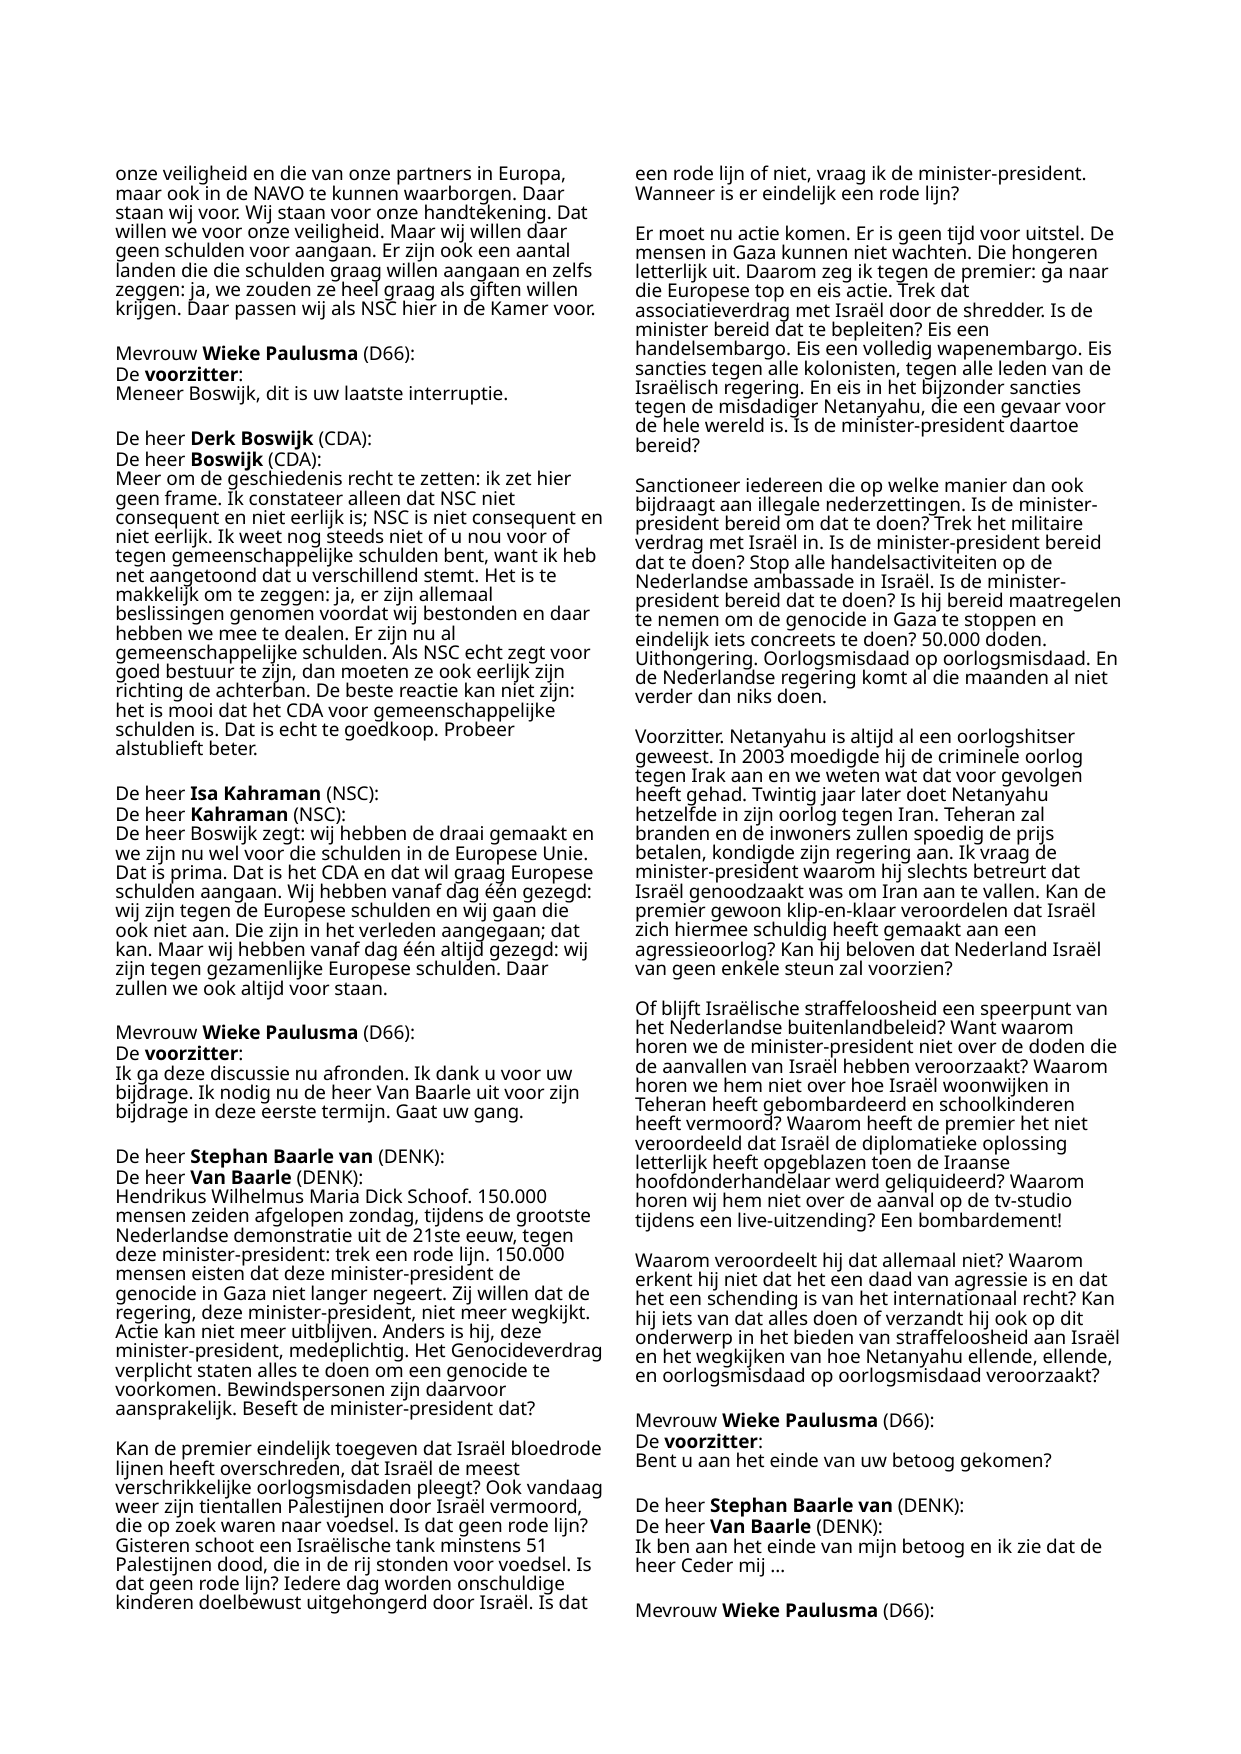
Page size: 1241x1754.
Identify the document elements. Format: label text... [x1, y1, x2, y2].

text De voorzitter: [635, 1433, 1125, 1452]
text een rode lijn of niet, vraag ik de minister-president. Wanneer is er eindelijk een rode lijn? [635, 165, 1125, 204]
text De heer Van Baarle (DENK): [635, 1518, 1125, 1538]
text De heer Stephan Baarle van (DENK): [115, 1143, 605, 1169]
text De voorzitter: [115, 366, 605, 385]
text Ik ga deze discussie nu afronden. Ik dank u voor uw bijdrage. Ik nodig nu de heer Van Baarle uit voor zijn bijdrage in deze eerste termijn. Gaat uw gang. [115, 1064, 605, 1122]
text Mevrouw Wieke Paulusma (D66): [115, 1019, 605, 1045]
text Waarom veroordeelt hij dat allemaal niet? Waarom erkent hij niet dat het een daad van agressie is en dat het een schending is van het internationaal recht? Kan hij iets van dat alles doen of verzandt hij ook op dit onderwerp in het bieden van straffeloosheid aan Israël en het wegkijken van hoe Netanyahu ellende, ellende, en oorlogsmisdaad op oorlogsmisdaad veroorzaakt? [635, 1252, 1125, 1387]
text Of blijft Israëlische straffeloosheid een speerpunt van het Nederlandse buitenlandbeleid? Want waarom horen we de minister-president niet over de doden die de aanvallen van Israël hebben veroorzaakt? Waarom horen we hem niet over hoe Israël woonwijken in Teheran heeft gebombardeerd en schoolkinderen heeft vermoord? Waarom heeft de premier het niet veroordeeld dat Israël de diplomatieke oplossing letterlijk heeft opgeblazen toen de Iraanse hoofdonderhandelaar werd geliquideerd? Waarom horen wij hem niet over de aanval op de tv-studio tijdens een live-uitzending? Een bombardement! [635, 1000, 1125, 1231]
text onze veiligheid en die van onze partners in Europa, maar ook in de NAVO te kunnen waarborgen. Daar staan wij voor. Wij staan voor onze handtekening. Dat willen we voor onze veiligheid. Maar wij willen daar geen schulden voor aangaan. Er zijn ook een aantal landen die die schulden graag willen aangaan en zelfs zeggen: ja, we zouden ze heel graag als giften willen krijgen. Daar passen wij als NSC hier in de Kamer voor. [115, 165, 605, 319]
text De heer Isa Kahraman (NSC): [115, 780, 605, 806]
text Mevrouw Wieke Paulusma (D66): [635, 1597, 1125, 1623]
text De heer Kahraman (NSC): [115, 806, 605, 825]
text De voorzitter: [115, 1045, 605, 1064]
text Meneer Boswijk, dit is uw laatste interruptie. [115, 385, 605, 404]
text Sanctioneer iedereen die op welke manier dan ook bijdraagt aan illegale nederzettingen. Is de minister-president bereid om dat te doen? Trek het militaire verdrag met Israël in. Is de minister-president bereid dat te doen? Stop alle handelsactiviteiten op de Nederlandse ambassade in Israël. Is de minister-president bereid dat te doen? Is hij bereid maatregelen te nemen om de genocide in Gaza te stoppen en eindelijk iets concreets te doen? 50.000 doden. Uithongering. Oorlogsmisdaad op oorlogsmisdaad. En de Nederlandse regering komt al die maanden al niet verder dan niks doen. [635, 477, 1125, 708]
text Mevrouw Wieke Paulusma (D66): [115, 340, 605, 366]
text Meer om de geschiedenis recht te zetten: ik zet hier geen frame. Ik constateer alleen dat NSC niet consequent en niet eerlijk is; NSC is niet consequent en niet eerlijk. Ik weet nog steeds niet of u nou voor of tegen gemeenschappelijke schulden bent, want ik heb net aangetoond dat u verschillend stemt. Het is te makkelijk om te zeggen: ja, er zijn allemaal beslissingen genomen voordat wij bestonden en daar hebben we mee te dealen. Er zijn nu al gemeenschappelijke schulden. Als NSC echt zegt voor goed bestuur te zijn, dan moeten ze ook eerlijk zijn richting de achterban. De beste reactie kan niet zijn: het is mooi dat het CDA voor gemeenschappelijke schulden is. Dat is echt te goedkoop. Probeer alstublieft beter. [115, 470, 605, 759]
text De heer Boswijk (CDA): [115, 451, 605, 470]
text Bent u aan het einde van uw betoog gekomen? [635, 1452, 1125, 1472]
text De heer Boswijk zegt: wij hebben de draai gemaakt en we zijn nu wel voor die schulden in de Europese Unie. Dat is prima. Dat is het CDA en dat wil graag Europese schulden aangaan. Wij hebben vanaf dag één gezegd: wij zijn tegen de Europese schulden en wij gaan die ook niet aan. Die zijn in het verleden aangegaan; dat kan. Maar wij hebben vanaf dag één altijd gezegd: wij zijn tegen gezamenlijke Europese schulden. Daar zullen we ook altijd voor staan. [115, 825, 605, 999]
text Er moet nu actie komen. Er is geen tijd voor uitstel. De mensen in Gaza kunnen niet wachten. Die hongeren letterlijk uit. Daarom zeg ik tegen de premier: ga naar die Europese top en eis actie. Trek dat associatieverdrag met Israël door de shredder. Is de minister bereid dat te bepleiten? Eis een handelsembargo. Eis een volledig wapenembargo. Eis sancties tegen alle kolonisten, tegen alle leden van de Israëlisch regering. En eis in het bijzonder sancties tegen de misdadiger Netanyahu, die een gevaar voor de hele wereld is. Is de minister-president daartoe bereid? [635, 224, 1125, 456]
text De heer Van Baarle (DENK): [115, 1169, 605, 1188]
text Kan de premier eindelijk toegeven dat Israël bloedrode lijnen heeft overschreden, dat Israël de meest verschrikkelijke oorlogsmisdaden pleegt? Ook vandaag weer zijn tientallen Palestijnen door Israël vermoord, die op zoek waren naar voedsel. Is dat geen rode lijn? Gisteren schoot een Israëlische tank minstens 51 Palestijnen dood, die in de rij stonden voor voedsel. Is dat geen rode lijn? Iedere dag worden onschuldige kinderen doelbewust uitgehongerd door Israël. Is dat [115, 1440, 605, 1614]
text Voorzitter. Netanyahu is altijd al een oorlogshitser geweest. In 2003 moedigde hij de criminele oorlog tegen Irak aan en we weten wat dat voor gevolgen heeft gehad. Twintig jaar later doet Netanyahu hetzelfde in zijn oorlog tegen Iran. Teheran zal branden en de inwoners zullen spoedig de prijs betalen, kondigde zijn regering aan. Ik vraag de minister-president waarom hij slechts betreurt dat Israël genoodzaakt was om Iran aan te vallen. Kan de premier gewoon klip-en-klaar veroordelen dat Israël zich hiermee schuldig heeft gemaakt aan een agressieoorlog? Kan hij beloven dat Nederland Israël van geen enkele steun zal voorzien? [635, 728, 1125, 979]
text De heer Derk Boswijk (CDA): [115, 425, 605, 451]
text De heer Stephan Baarle van (DENK): [635, 1493, 1125, 1518]
text Mevrouw Wieke Paulusma (D66): [635, 1407, 1125, 1433]
text Hendrikus Wilhelmus Maria Dick Schoof. 150.000 mensen zeiden afgelopen zondag, tijdens de grootste Nederlandse demonstratie uit de 21ste eeuw, tegen deze minister-president: trek een rode lijn. 150.000 mensen eisten dat deze minister-president de genocide in Gaza niet langer negeert. Zij willen dat de regering, deze minister-president, niet meer wegkijkt. Actie kan niet meer uitblijven. Anders is hij, deze minister-president, medeplichtig. Het Genocideverdrag verplicht staten alles te doen om een genocide te voorkomen. Bewindspersonen zijn daarvoor aansprakelijk. Beseft de minister-president dat? [115, 1188, 605, 1419]
text Ik ben aan het einde van mijn betoog en ik zie dat de heer Ceder mij … [635, 1538, 1125, 1576]
